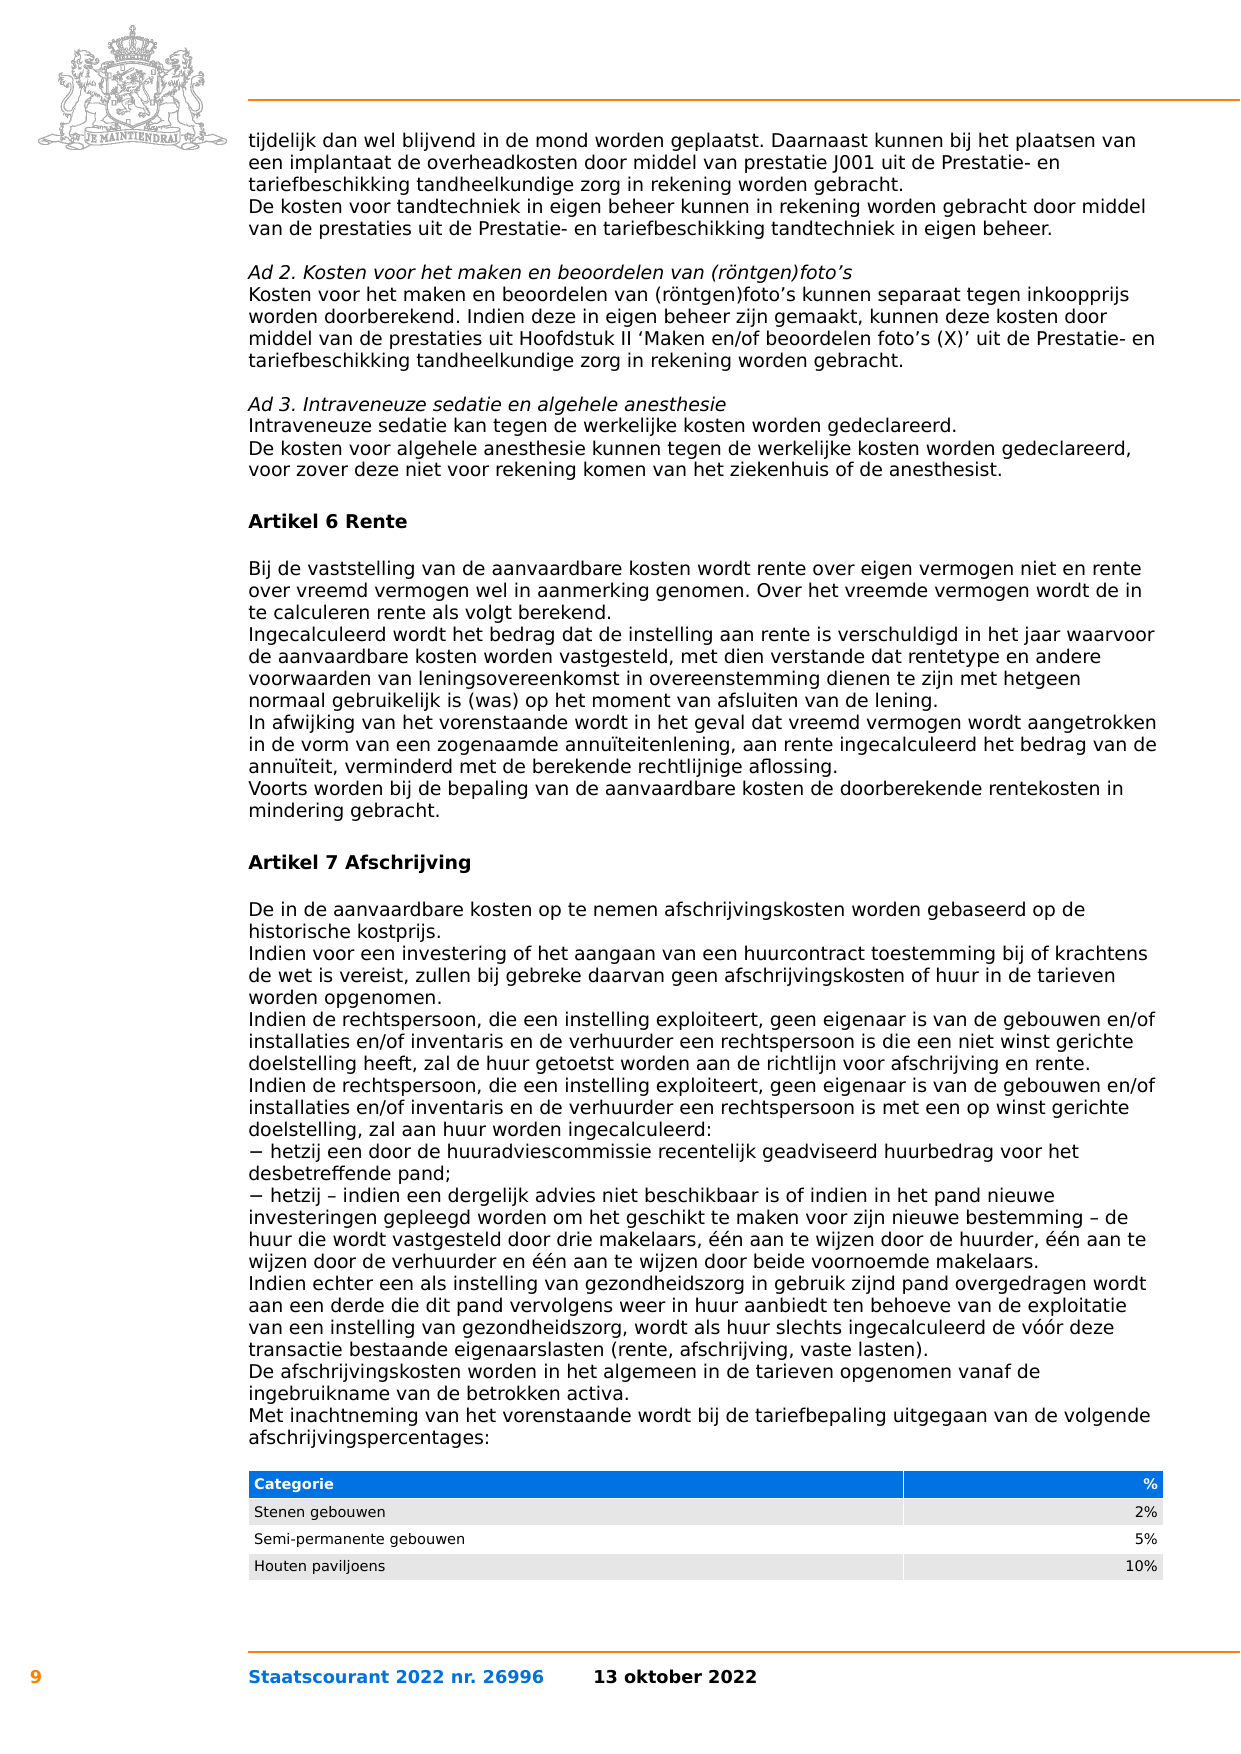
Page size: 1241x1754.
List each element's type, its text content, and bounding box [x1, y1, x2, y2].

picture [38, 25, 227, 150]
subtitle Ad 2. Kosten voor het maken en beoordelen van (röntgen)foto’s [248, 262, 1163, 284]
table_cell Stenen gebouwen [249, 1499, 903, 1525]
text De kosten voor algehele anesthesie kunnen tegen de werkelijke kosten worden gedeclareerd, voor zover deze niet voor rekening komen van het ziekenhuis of de anesthesist. [248, 437, 1163, 481]
table_cell Houten paviljoens [249, 1554, 903, 1580]
text Kosten voor het maken en beoordelen van (röntgen)foto’s kunnen separaat tegen inkoopprijs worden doorberekend. Indien deze in eigen beheer zijn gemaakt, kunnen deze kosten door middel van de prestaties uit Hoofdstuk II ‘Maken en/of beoordelen foto’s (X)’ uit de Prestatie- en tariefbeschikking tandheelkundige zorg in rekening worden gebracht. [248, 284, 1163, 372]
subtitle Ad 3. Intraveneuze sedatie en algehele anesthesie [248, 393, 1163, 415]
subtitle Artikel 6 Rente [248, 511, 1163, 533]
text Bij de vaststelling van de aanvaardbare kosten wordt rente over eigen vermogen niet en rente over vreemd vermogen wel in aanmerking genomen. Over het vreemde vermogen wordt de in te calculeren rente als volgt berekend. [248, 558, 1163, 624]
table_header % [904, 1471, 1163, 1498]
text − hetzij – indien een dergelijk advies niet beschikbaar is of indien in het pand nieuwe investeringen gepleegd worden om het geschikt te maken voor zijn nieuwe bestemming – de huur die wordt vastgesteld door drie makelaars, één aan te wijzen door de huurder, één aan te wijzen door de verhuurder en één aan te wijzen door beide voornoemde makelaars. [248, 1185, 1163, 1273]
table_cell 5% [904, 1526, 1163, 1553]
text Voorts worden bij de bepaling van de aanvaardbare kosten de doorberekende rentekosten in mindering gebracht. [248, 778, 1163, 822]
text De afschrijvingskosten worden in het algemeen in de tarieven opgenomen vanaf de ingebruikname van de betrokken activa. [248, 1361, 1163, 1404]
text Indien voor een investering of het aangaan van een huurcontract toestemming bij of krachtens de wet is vereist, zullen bij gebreke daarvan geen afschrijvingskosten of huur in de tarieven worden opgenomen. [248, 943, 1163, 1009]
text Intraveneuze sedatie kan tegen de werkelijke kosten worden gedeclareerd. [248, 415, 1163, 437]
text − hetzij een door de huuradviescommissie recentelijk geadviseerd huurbedrag voor het desbetreffende pand; [248, 1141, 1163, 1185]
text Indien de rechtspersoon, die een instelling exploiteert, geen eigenaar is van de gebouwen en/of installaties en/of inventaris en de verhuurder een rechtspersoon is die een niet winst gerichte doelstelling heeft, zal de huur getoetst worden aan de richtlijn voor afschrijving en rente. [248, 1009, 1163, 1075]
subtitle Artikel 7 Afschrijving [248, 852, 1163, 874]
text De kosten voor tandtechniek in eigen beheer kunnen in rekening worden gebracht door middel van de prestaties uit de Prestatie- en tariefbeschikking tandtechniek in eigen beheer. [248, 196, 1163, 240]
table_cell 10% [904, 1554, 1163, 1580]
table_cell 2% [904, 1499, 1163, 1525]
text In afwijking van het vorenstaande wordt in het geval dat vreemd vermogen wordt aangetrokken in de vorm van een zogenaamde annuïteitenlening, aan rente ingecalculeerd het bedrag van de annuïteit, verminderd met de berekende rechtlijnige aflossing. [248, 712, 1163, 778]
text Met inachtneming van het vorenstaande wordt bij de tariefbepaling uitgegaan van de volgende afschrijvingspercentages: [248, 1404, 1163, 1448]
table_cell Semi-permanente gebouwen [249, 1526, 903, 1553]
text Ingecalculeerd wordt het bedrag dat de instelling aan rente is verschuldigd in het jaar waarvoor de aanvaardbare kosten worden vastgesteld, met dien verstande dat rentetype en andere voorwaarden van leningsovereenkomst in overeenstemming dienen te zijn met hetgeen normaal gebruikelijk is (was) op het moment van afsluiten van de lening. [248, 624, 1163, 712]
table_header Categorie [249, 1471, 903, 1498]
text Indien echter een als instelling van gezondheidszorg in gebruik zijnd pand overgedragen wordt aan een derde die dit pand vervolgens weer in huur aanbiedt ten behoeve van de exploitatie van een instelling van gezondheidszorg, wordt als huur slechts ingecalculeerd de vóór deze transactie bestaande eigenaarslasten (rente, afschrijving, vaste lasten). [248, 1273, 1163, 1361]
text De in de aanvaardbare kosten op te nemen afschrijvingskosten worden gebaseerd op de historische kostprijs. [248, 899, 1163, 943]
text tijdelijk dan wel blijvend in de mond worden geplaatst. Daarnaast kunnen bij het plaatsen van een implantaat de overheadkosten door middel van prestatie J001 uit de Prestatie- en tariefbeschikking tandheelkundige zorg in rekening worden gebracht. [248, 130, 1163, 196]
text Indien de rechtspersoon, die een instelling exploiteert, geen eigenaar is van de gebouwen en/of installaties en/of inventaris en de verhuurder een rechtspersoon is met een op winst gerichte doelstelling, zal aan huur worden ingecalculeerd: [248, 1075, 1163, 1141]
